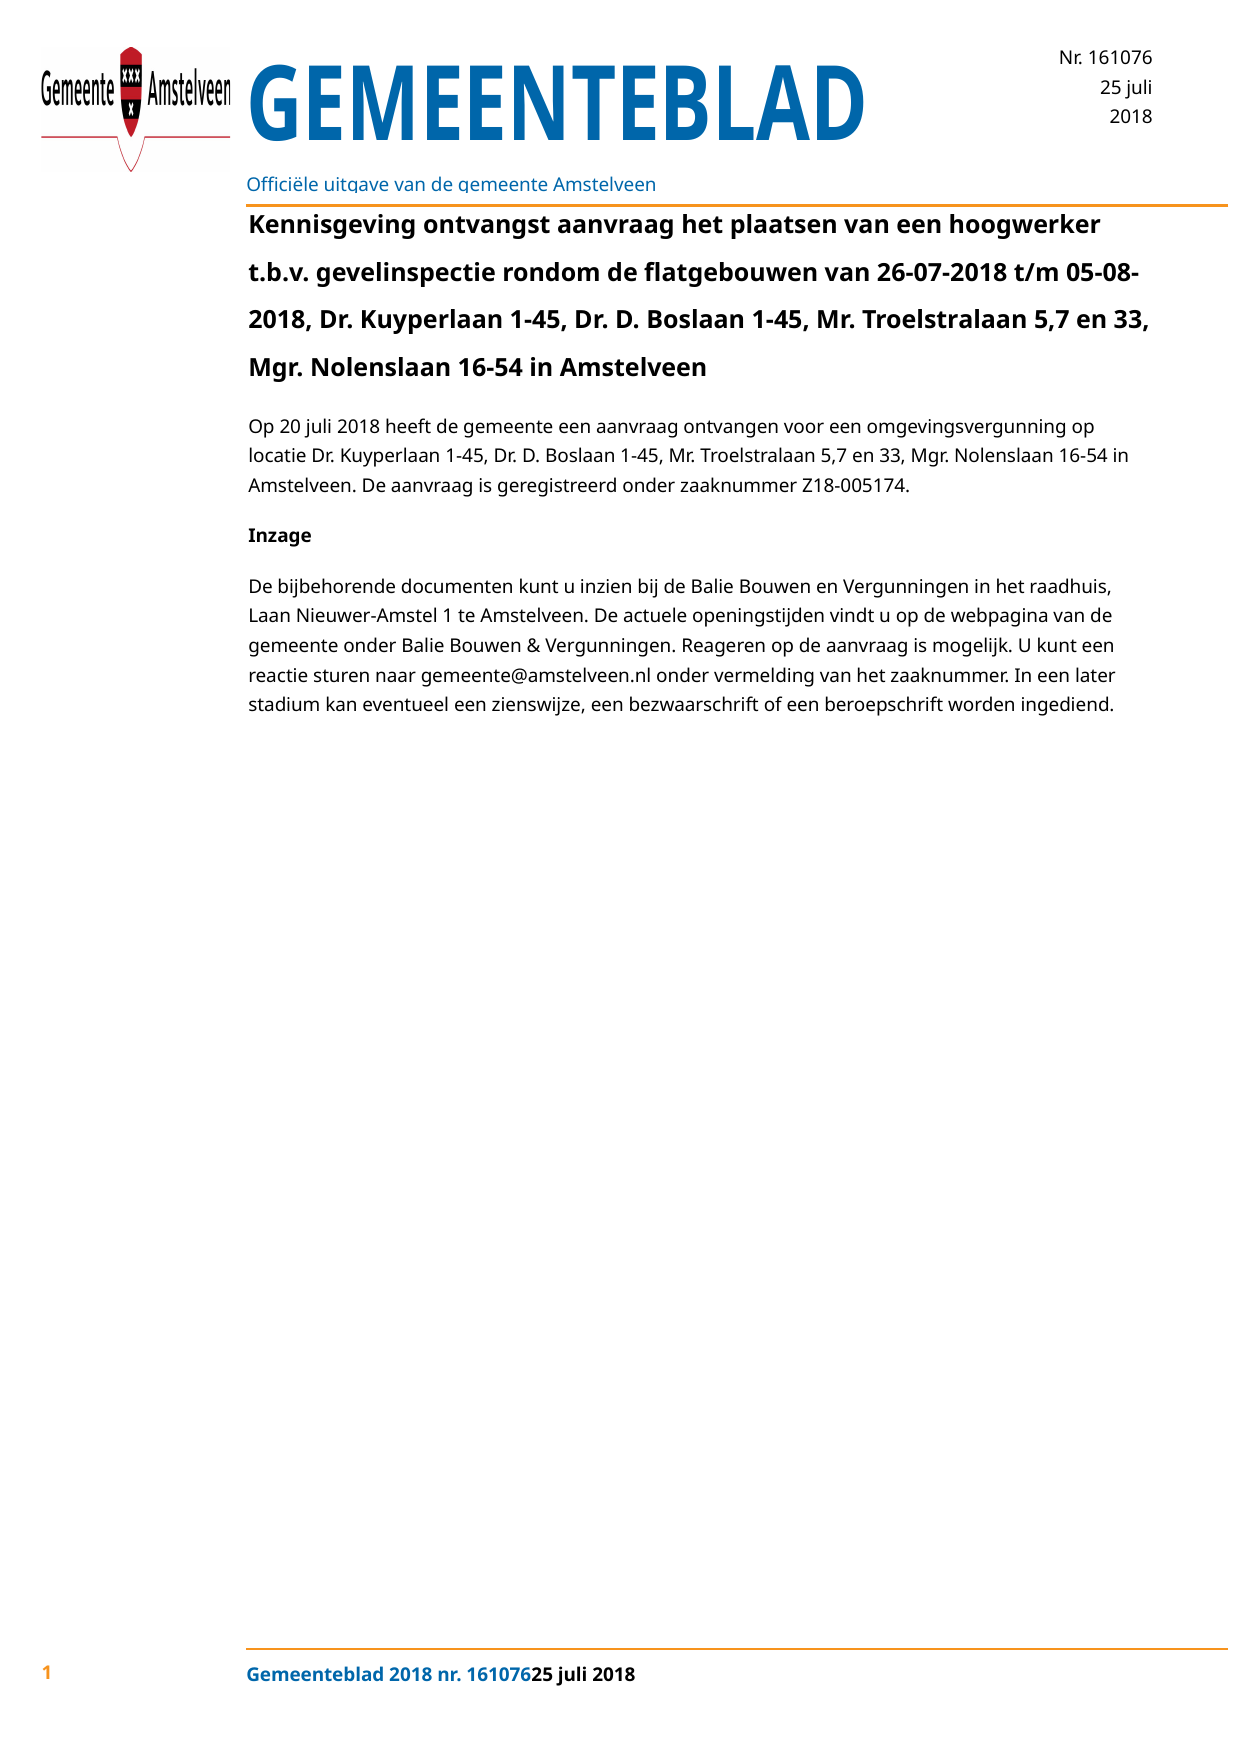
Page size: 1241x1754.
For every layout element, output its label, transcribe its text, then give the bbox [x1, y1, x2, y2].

text Op 20 juli 2018 heeft de gemeente een aanvraag ontvangen voor een omgevingsvergunning op locatie Dr. Kuyperlaan 1-45, Dr. D. Boslaan 1-45, Mr. Troelstralaan 5,7 en 33, Mgr. Nolenslaan 16-54 in Amstelveen. De aanvraag is geregistreerd onder zaaknummer Z18-005174. [248, 413, 1152, 498]
text Kennisgeving ontvangst aanvraag het plaatsen van een hoogwerker t.b.v. gevelinspectie rondom de flatgebouwen van 26-07-2018 t/m 05-08-2018, Dr. Kuyperlaan 1-45, Dr. D. Boslaan 1-45, Mr. Troelstralaan 5,7 en 33, Mgr. Nolenslaan 16-54 in Amstelveen [248, 207, 1152, 384]
text De bijbehorende documenten kunt u inzien bij de Balie Bouwen en Vergunningen in het raadhuis, Laan Nieuwer-Amstel 1 te Amstelveen. De actuele openingstijden vindt u op de webpagina van de gemeente onder Balie Bouwen & Vergunningen. Reageren op de aanvraag is mogelijk. U kunt een reactie sturen naar gemeente@amstelveen.nl onder vermelding van het zaaknummer. In een later stadium kan eventueel een zienswijze, een bezwaarschrift of een beroepschrift worden ingediend. [248, 573, 1152, 717]
text Inzage [248, 523, 1152, 548]
picture [41, 47, 231, 172]
